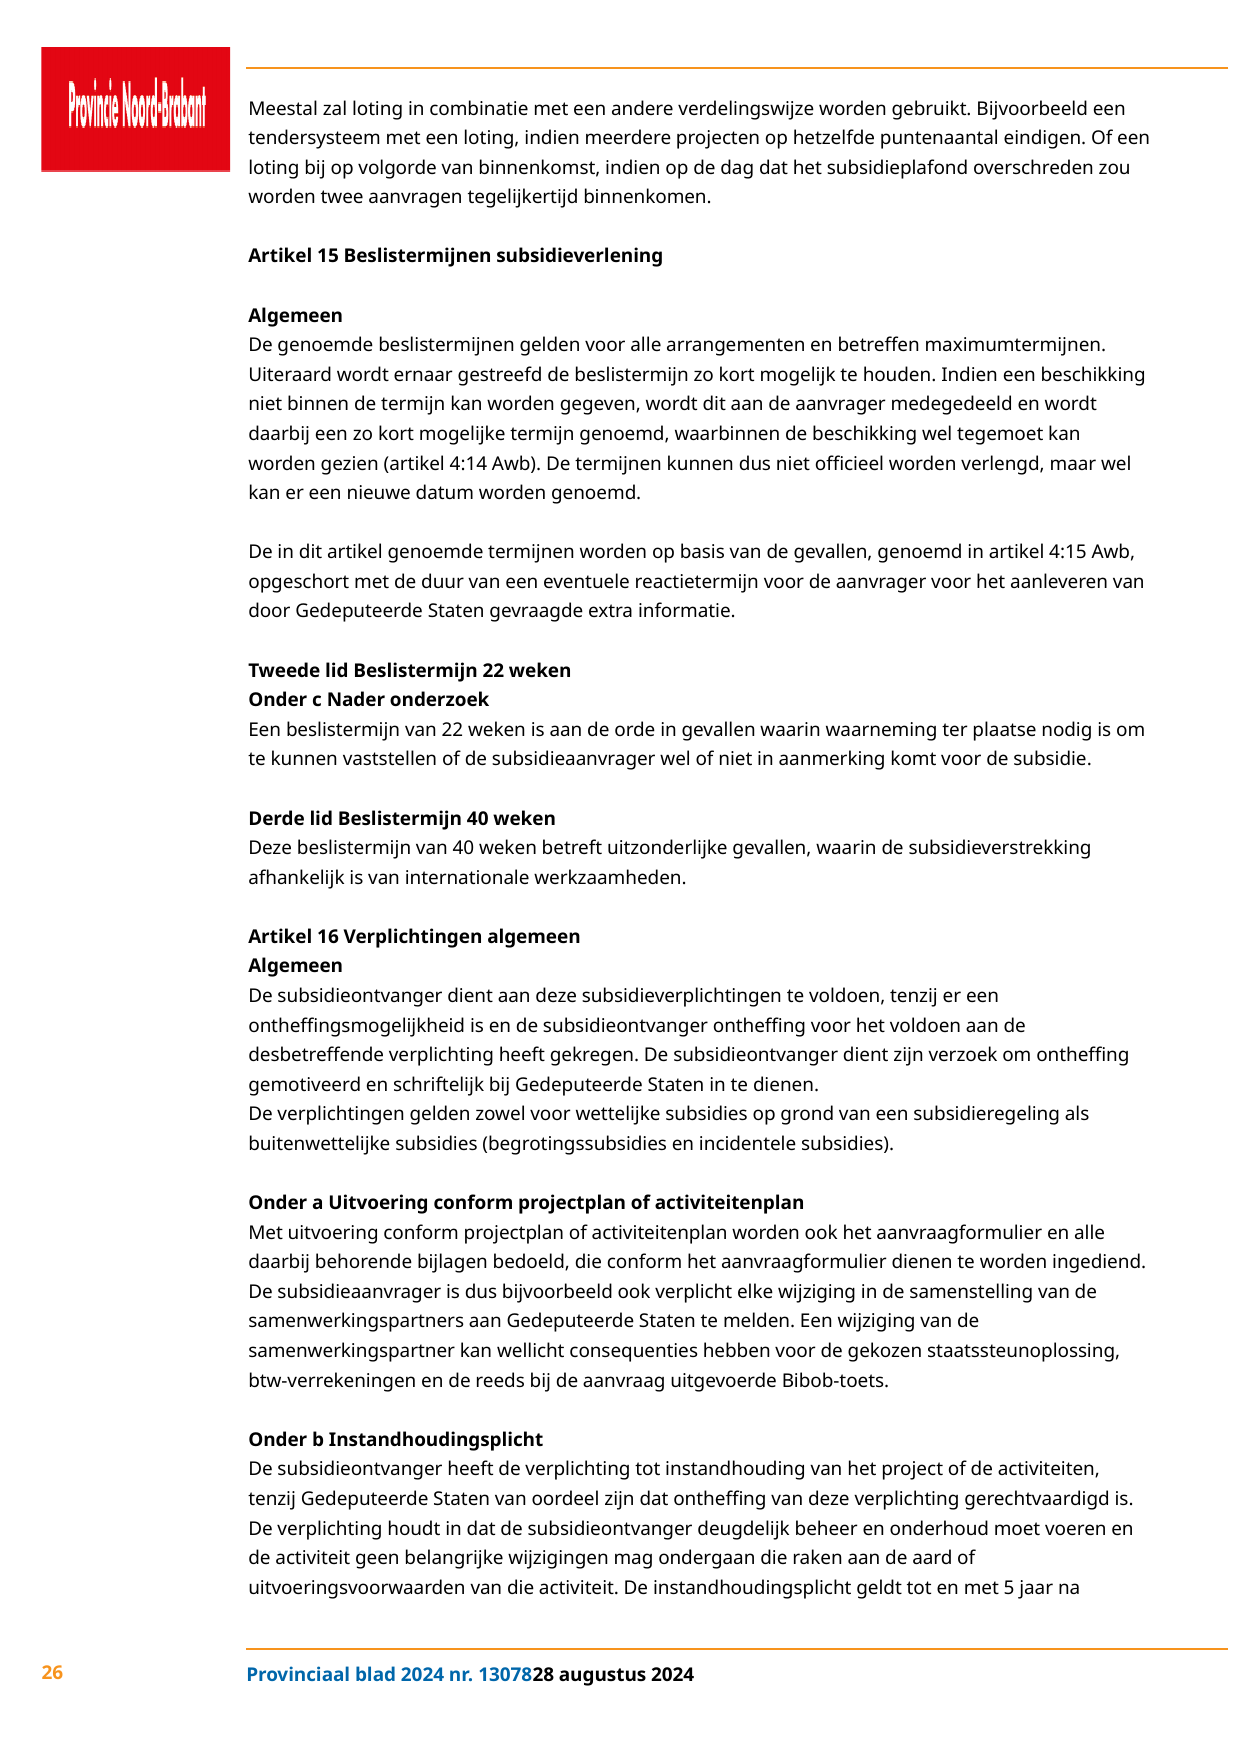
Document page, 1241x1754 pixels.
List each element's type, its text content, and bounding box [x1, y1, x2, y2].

text Met uitvoering conform projectplan of activiteitenplan worden ook het aanvraagformulier en alle daarbij behorende bijlagen bedoeld, die conform het aanvraagformulier dienen te worden ingediend. [248, 1219, 1152, 1274]
text Algemeen [248, 953, 1152, 978]
text Artikel 16 Verplichtingen algemeen [248, 923, 1152, 949]
text De verplichtingen gelden zowel voor wettelijke subsidies op grond van een subsidieregeling als buitenwettelijke subsidies (begrotingssubsidies en incidentele subsidies). [248, 1101, 1152, 1156]
text De subsidieontvanger dient aan deze subsidieverplichtingen te voldoen, tenzij er een ontheffingsmogelijkheid is en de subsidieontvanger ontheffing voor het voldoen aan de desbetreffende verplichting heeft gekregen. De subsidieontvanger dient zijn verzoek om ontheffing gemotiveerd en schriftelijk bij Gedeputeerde Staten in te dienen. [248, 982, 1152, 1097]
text Een beslistermijn van 22 weken is aan de orde in gevallen waarin waarneming ter plaatse nodig is om te kunnen vaststellen of de subsidieaanvrager wel of niet in aanmerking komt voor de subsidie. [248, 716, 1152, 771]
text De in dit artikel genoemde termijnen worden op basis van de gevallen, genoemd in artikel 4:15 Awb, opgeschort met de duur van een eventuele reactietermijn voor de aanvrager voor het aanleveren van door Gedeputeerde Staten gevraagde extra informatie. [248, 538, 1152, 623]
text De genoemde beslistermijnen gelden voor alle arrangementen en betreffen maximumtermijnen. Uiteraard wordt ernaar gestreefd de beslistermijn zo kort mogelijk te houden. Indien een beschikking niet binnen de termijn kan worden gegeven, wordt dit aan de aanvrager medegedeeld en wordt daarbij een zo kort mogelijke termijn genoemd, waarbinnen de beschikking wel tegemoet kan worden gezien (artikel 4:14 Awb). De termijnen kunnen dus niet officieel worden verlengd, maar wel kan er een nieuwe datum worden genoemd. [248, 331, 1152, 505]
text Artikel 15 Beslistermijnen subsidieverlening [248, 243, 1152, 268]
text Meestal zal loting in combinatie met een andere verdelingswijze worden gebruikt. Bijvoorbeeld een tendersysteem met een loting, indien meerdere projecten op hetzelfde puntenaantal eindigen. Of een loting bij op volgorde van binnenkomst, indien op de dag dat het subsidieplafond overschreden zou worden twee aanvragen tegelijkertijd binnenkomen. [248, 95, 1152, 209]
text De subsidieaanvrager is dus bijvoorbeeld ook verplicht elke wijziging in de samenstelling van de samenwerkingspartners aan Gedeputeerde Staten te melden. Een wijziging van de samenwerkingspartner kan wellicht consequenties hebben voor de gekozen staatssteunoplossing, btw-verrekeningen en de reeds bij de aanvraag uitgevoerde Bibob-toets. [248, 1278, 1152, 1393]
text Tweede lid Beslistermijn 22 weken [248, 657, 1152, 683]
text Derde lid Beslistermijn 40 weken [248, 805, 1152, 831]
text Onder b Instandhoudingsplicht [248, 1426, 1152, 1452]
picture [41, 47, 231, 172]
text De subsidieontvanger heeft de verplichting tot instandhouding van het project of de activiteiten, tenzij Gedeputeerde Staten van oordeel zijn dat ontheffing van deze verplichting gerechtvaardigd is. De verplichting houdt in dat de subsidieontvanger deugdelijk beheer en onderhoud moet voeren en de activiteit geen belangrijke wijzigingen mag ondergaan die raken aan de aard of uitvoeringsvoorwaarden van die activiteit. De instandhoudingsplicht geldt tot en met 5 jaar na [248, 1456, 1152, 1600]
text Algemeen [248, 302, 1152, 328]
text Onder c Nader onderzoek [248, 686, 1152, 712]
text Deze beslistermijn van 40 weken betreft uitzonderlijke gevallen, waarin de subsidieverstrekking afhankelijk is van internationale werkzaamheden. [248, 834, 1152, 890]
text Onder a Uitvoering conform projectplan of activiteitenplan [248, 1189, 1152, 1215]
